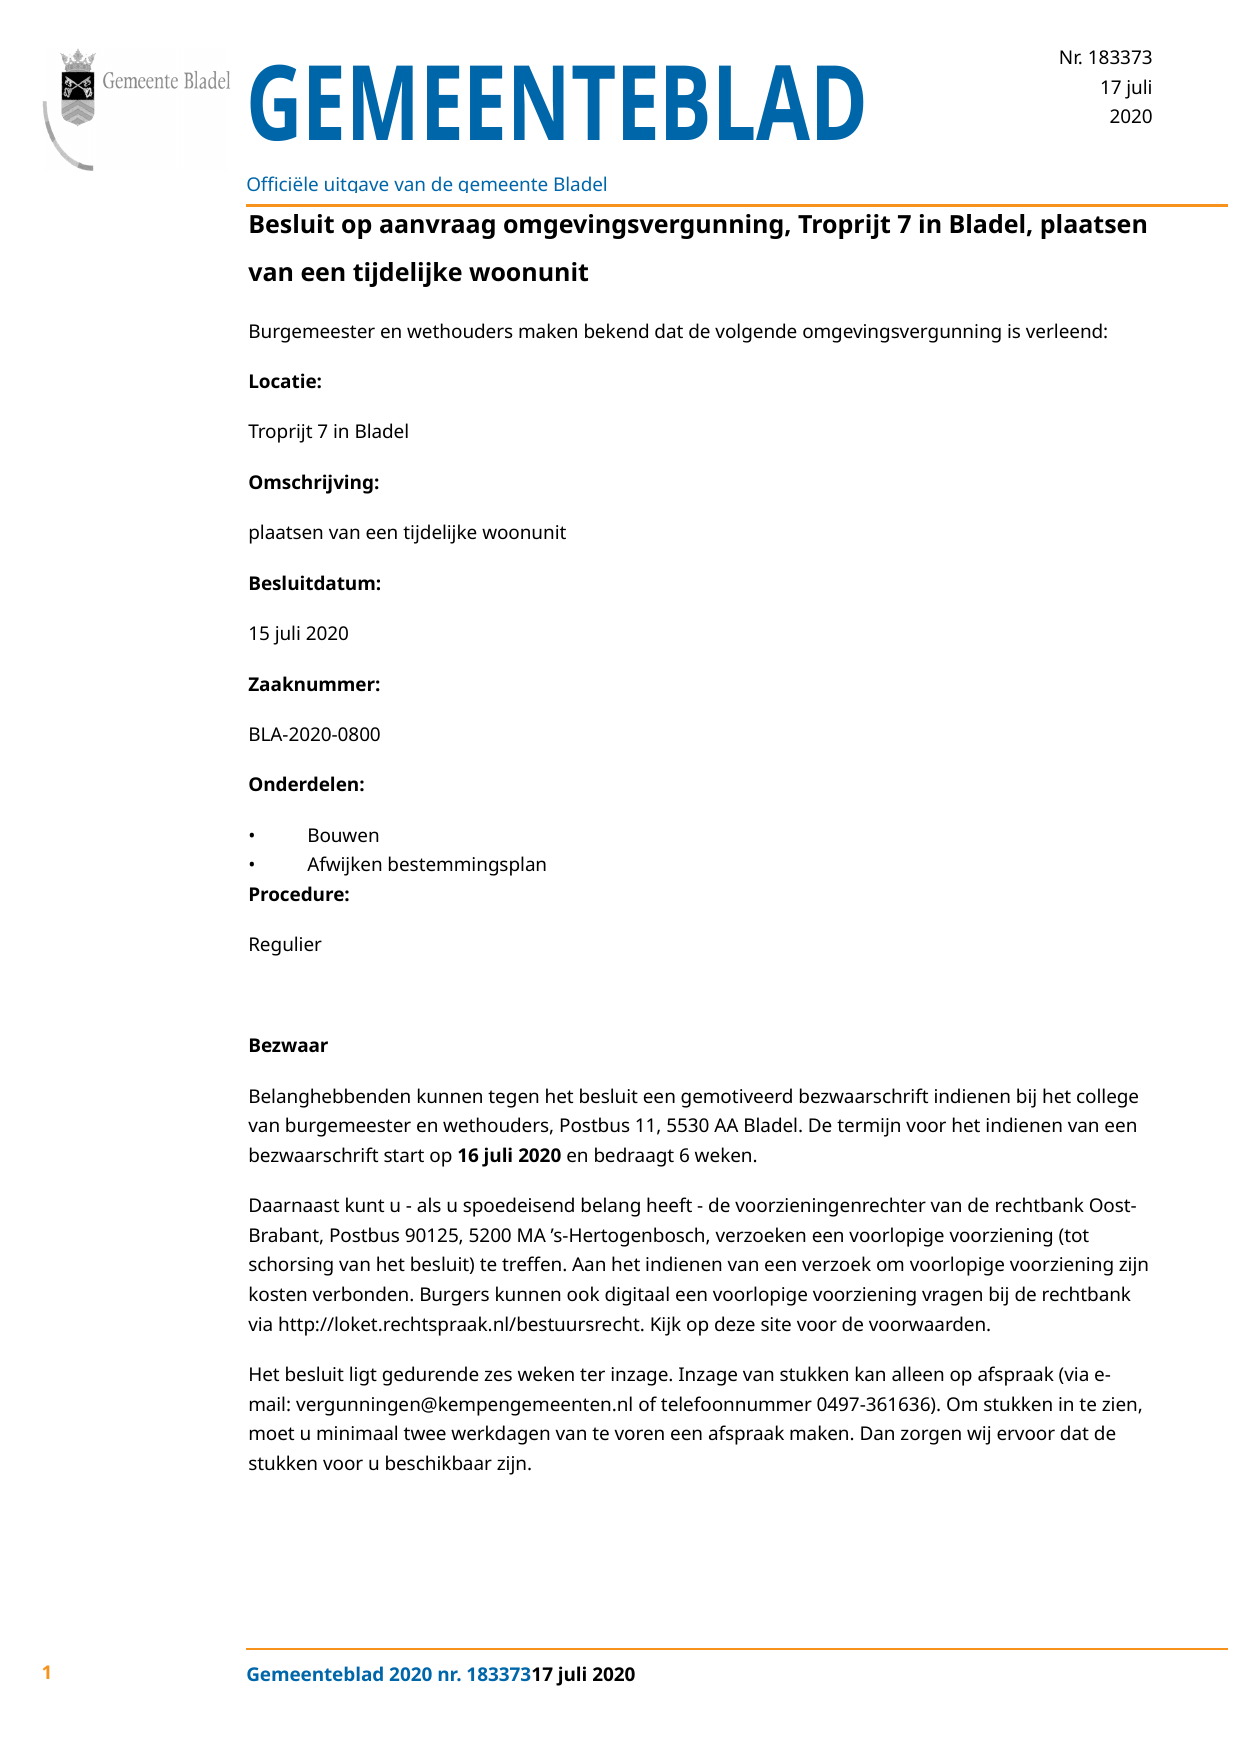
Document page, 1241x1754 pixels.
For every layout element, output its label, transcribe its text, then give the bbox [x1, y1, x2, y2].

text Regulier [248, 932, 1152, 957]
text Daarnaast kunt u - als u spoedeisend belang heeft - de voorzieningenrechter van de rechtbank Oost-Brabant, Postbus 90125, 5200 MA ’s-Hertogenbosch, verzoeken een voorlopige voorziening (tot schorsing van het besluit) te treffen. Aan het indienen van een verzoek om voorlopige voorziening zijn kosten verbonden. Burgers kunnen ook digitaal een voorlopige voorziening vragen bij de rechtbank via http://loket.rechtspraak.nl/bestuursrecht. Kijk op deze site voor de voorwaarden. [248, 1192, 1152, 1337]
text Locatie: [248, 368, 1152, 394]
text Bezwaar [248, 1032, 1152, 1058]
text Besluit op aanvraag omgevingsvergunning, Troprijt 7 in Bladel, plaatsen van een tijdelijke woonunit [248, 207, 1152, 288]
text Burgemeester en wethouders maken bekend dat de volgende omgevingsvergunning is verleend: [248, 318, 1152, 344]
text Troprijt 7 in Bladel [248, 419, 1152, 444]
text Belanghebbenden kunnen tegen het besluit een gemotiveerd bezwaarschrift indienen bij het college van burgemeester en wethouders, Postbus 11, 5530 AA Bladel. De termijn voor het indienen van een bezwaarschrift start op 16 juli 2020 en bedraagt 6 weken. [248, 1083, 1152, 1168]
text Onderdelen: [248, 772, 1152, 797]
text Zaaknummer: [248, 671, 1152, 697]
text Het besluit ligt gedurende zes weken ter inzage. Inzage van stukken kan alleen op afspraak (via e-mail: vergunningen@kempengemeenten.nl of telefoonnummer 0497-361636). Om stukken in te zien, moet u minimaal twee werkdagen van te voren een afspraak maken. Dan zorgen wij ervoor dat de stukken voor u beschikbaar zijn. [248, 1361, 1152, 1476]
text Procedure: [248, 881, 1152, 907]
text Omschrijving: [248, 469, 1152, 495]
text 15 juli 2020 [248, 620, 1152, 646]
list Afwijken bestemmingsplan [248, 852, 1152, 877]
text Besluitdatum: [248, 570, 1152, 596]
text plaatsen van een tijdelijke woonunit [248, 519, 1152, 545]
picture [41, 47, 231, 172]
text BLA-2020-0800 [248, 721, 1152, 747]
list Bouwen [248, 822, 1152, 848]
